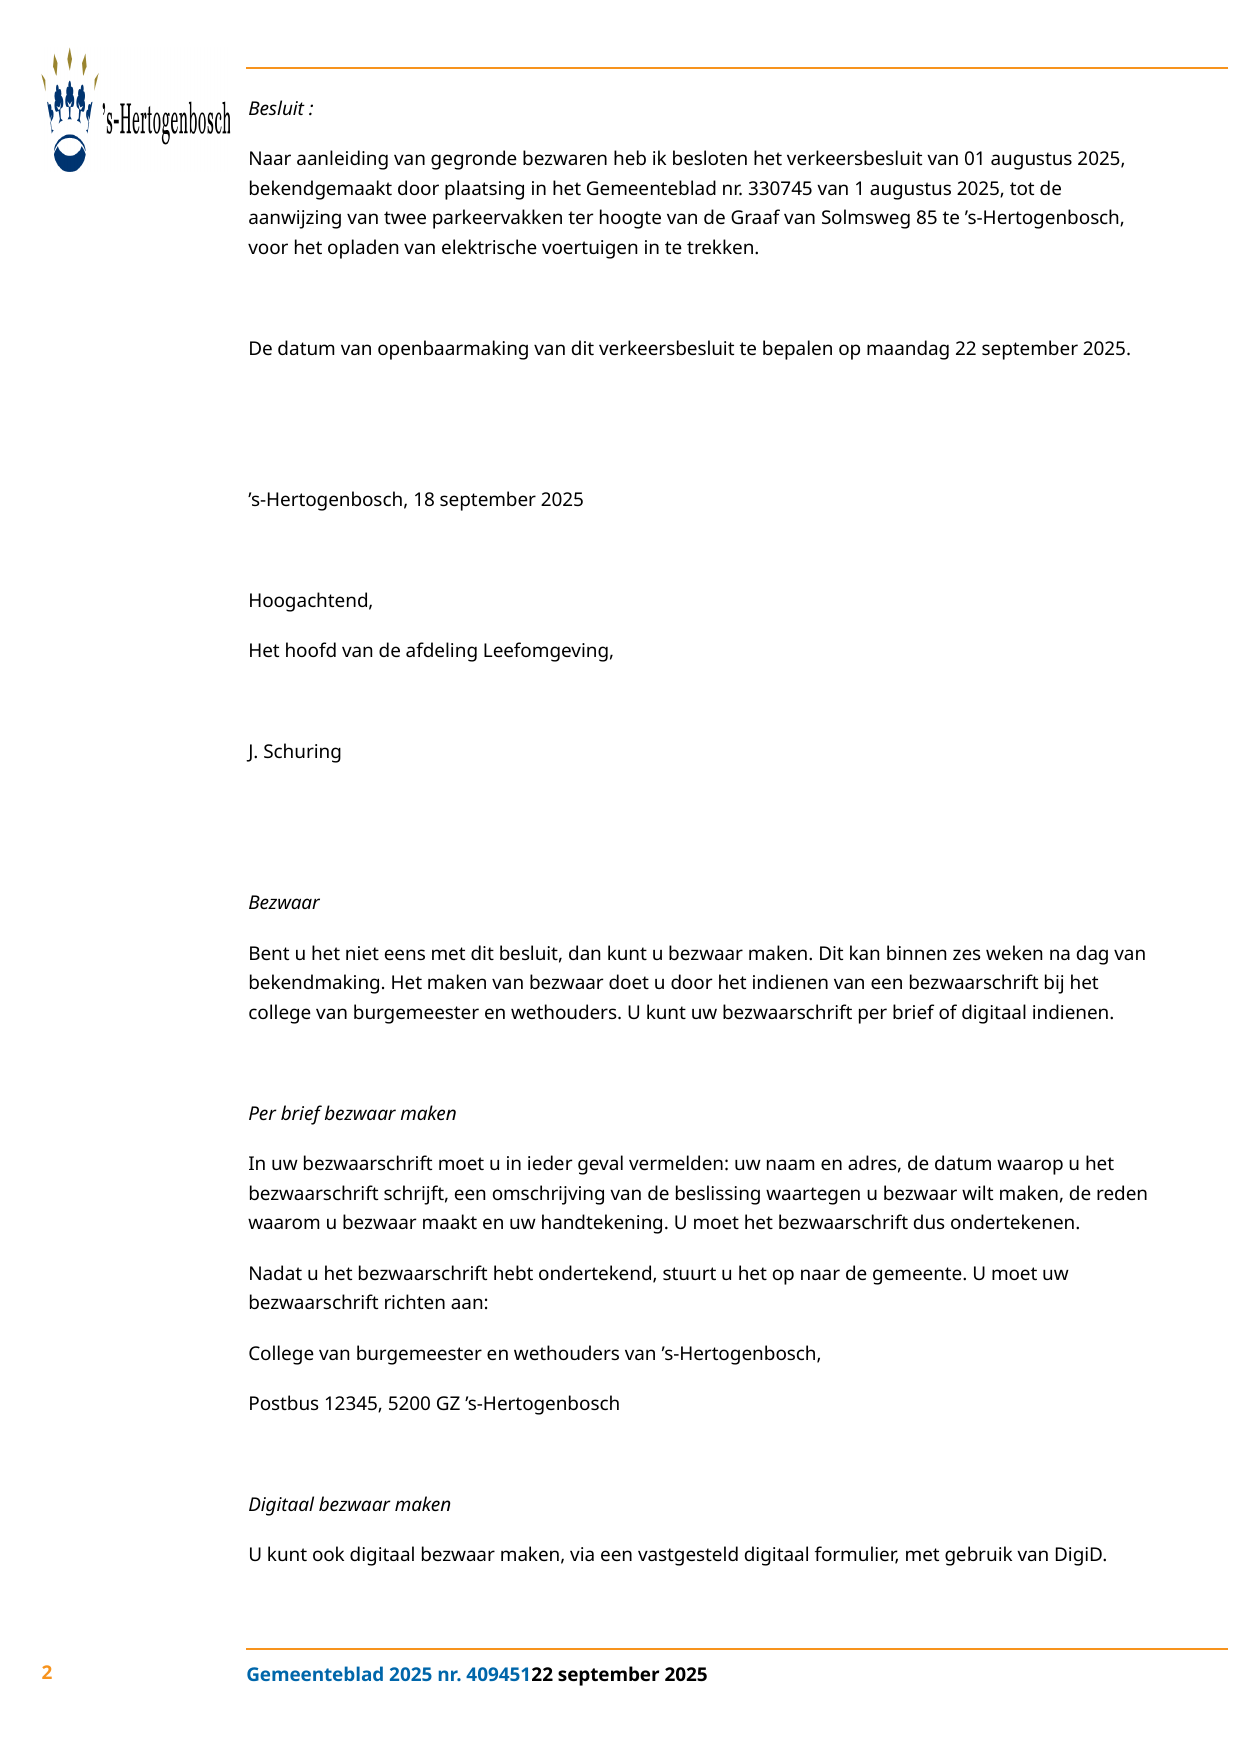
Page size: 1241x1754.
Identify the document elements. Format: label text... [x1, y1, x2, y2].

text Postbus 12345, 5200 GZ ’s-Hertogenbosch [248, 1390, 1152, 1416]
text Besluit : [248, 95, 1152, 121]
text J. Schuring [248, 738, 1152, 764]
text Het hoofd van de afdeling Leefomgeving, [248, 637, 1152, 663]
text De datum van openbaarmaking van dit verkeersbesluit te bepalen op maandag 22 september 2025. [248, 335, 1152, 361]
text Naar aanleiding van gegronde bezwaren heb ik besloten het verkeersbesluit van 01 augustus 2025, bekendgemaakt door plaatsing in het Gemeenteblad nr. 330745 van 1 augustus 2025, tot de aanwijzing van twee parkeervakken ter hoogte van de Graaf van Solmsweg 85 te ’s-Hertogenbosch, voor het opladen van elektrische voertuigen in te trekken. [248, 145, 1152, 260]
text Per brief bezwaar maken [248, 1100, 1152, 1126]
text Hoogachtend, [248, 587, 1152, 613]
text Nadat u het bezwaarschrift hebt ondertekend, stuurt u het op naar de gemeente. U moet uw bezwaarschrift richten aan: [248, 1260, 1152, 1315]
text In uw bezwaarschrift moet u in ieder geval vermelden: uw naam en adres, de datum waarop u het bezwaarschrift schrijft, een omschrijving van de beslissing waartegen u bezwaar wilt maken, de reden waarom u bezwaar maakt en uw handtekening. U moet het bezwaarschrift dus ondertekenen. [248, 1150, 1152, 1235]
picture [41, 47, 231, 172]
text U kunt ook digitaal bezwaar maken, via een vastgesteld digitaal formulier, met gebruik van DigiD. [248, 1541, 1152, 1567]
text Bent u het niet eens met dit besluit, dan kunt u bezwaar maken. Dit kan binnen zes weken na dag van bekendmaking. Het maken van bezwaar doet u door het indienen van een bezwaarschrift bij het college van burgemeester en wethouders. U kunt uw bezwaarschrift per brief of digitaal indienen. [248, 940, 1152, 1025]
text College van burgemeester en wethouders van ’s-Hertogenbosch, [248, 1340, 1152, 1366]
text Bezwaar [248, 889, 1152, 915]
text ’s-Hertogenbosch, 18 september 2025 [248, 486, 1152, 512]
text Digitaal bezwaar maken [248, 1491, 1152, 1517]
